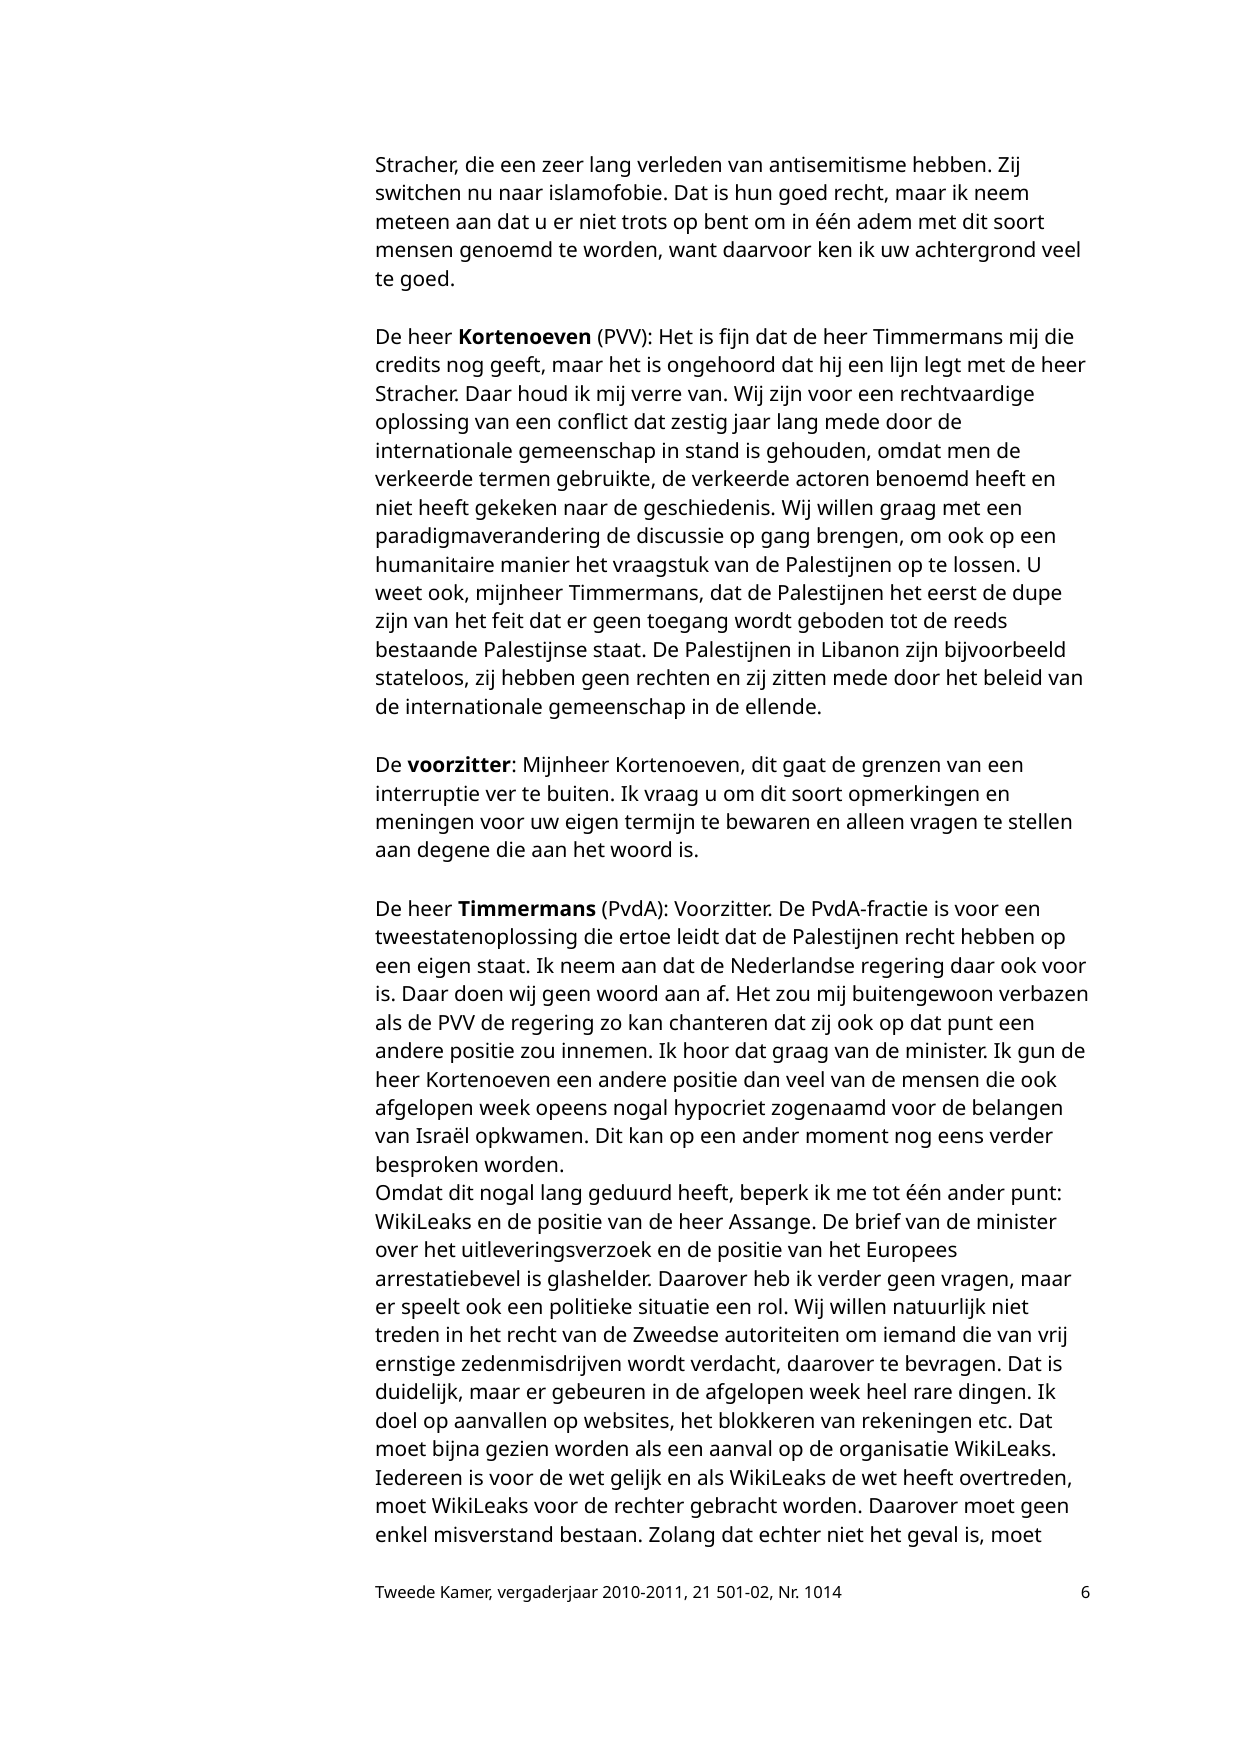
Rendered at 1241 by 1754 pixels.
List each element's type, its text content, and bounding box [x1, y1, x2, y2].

text De heer Kortenoeven (PVV): Het is fijn dat de heer Timmermans mij die credits nog geeft, maar het is ongehoord dat hij een lijn legt met de heer Stracher. Daar houd ik mij verre van. Wij zijn voor een rechtvaardige oplossing van een conflict dat zestig jaar lang mede door de internationale gemeenschap in stand is gehouden, omdat men de verkeerde termen gebruikte, de verkeerde actoren benoemd heeft en niet heeft gekeken naar de geschiedenis. Wij willen graag met een paradigmaverandering de discussie op gang brengen, om ook op een humanitaire manier het vraagstuk van de Palestijnen op te lossen. U weet ook, mijnheer Timmermans, dat de Palestijnen het eerst de dupe zijn van het feit dat er geen toegang wordt geboden tot de reeds bestaande Palestijnse staat. De Palestijnen in Libanon zijn bijvoorbeeld stateloos, zij hebben geen rechten en zij zitten mede door het beleid van de internationale gemeenschap in de ellende. [375, 322, 1090, 720]
text De heer Timmermans (PvdA): Voorzitter. De PvdA-fractie is voor een tweestatenoplossing die ertoe leidt dat de Palestijnen recht hebben op een eigen staat. Ik neem aan dat de Nederlandse regering daar ook voor is. Daar doen wij geen woord aan af. Het zou mij buitengewoon verbazen als de PVV de regering zo kan chanteren dat zij ook op dat punt een andere positie zou innemen. Ik hoor dat graag van de minister. Ik gun de heer Kortenoeven een andere positie dan veel van de mensen die ook afgelopen week opeens nogal hypocriet zogenaamd voor de belangen van Israël opkwamen. Dit kan op een ander moment nog eens verder besproken worden. [375, 894, 1090, 1178]
text De voorzitter: Mijnheer Kortenoeven, dit gaat de grenzen van een interruptie ver te buiten. Ik vraag u om dit soort opmerkingen en meningen voor uw eigen termijn te bewaren en alleen vragen te stellen aan degene die aan het woord is. [375, 750, 1090, 864]
text Stracher, die een zeer lang verleden van antisemitisme hebben. Zij switchen nu naar islamofobie. Dat is hun goed recht, maar ik neem meteen aan dat u er niet trots op bent om in één adem met dit soort mensen genoemd te worden, want daarvoor ken ik uw achtergrond veel te goed. [375, 150, 1090, 292]
text Omdat dit nogal lang geduurd heeft, beperk ik me tot één ander punt: WikiLeaks en de positie van de heer Assange. De brief van de minister over het uitleveringsverzoek en de positie van het Europees arrestatiebevel is glashelder. Daarover heb ik verder geen vragen, maar er speelt ook een politieke situatie een rol. Wij willen natuurlijk niet treden in het recht van de Zweedse autoriteiten om iemand die van vrij ernstige zedenmisdrijven wordt verdacht, daarover te bevragen. Dat is duidelijk, maar er gebeuren in de afgelopen week heel rare dingen. Ik doel op aanvallen op websites, het blokkeren van rekeningen etc. Dat moet bijna gezien worden als een aanval op de organisatie WikiLeaks. Iedereen is voor de wet gelijk en als WikiLeaks de wet heeft overtreden, moet WikiLeaks voor de rechter gebracht worden. Daarover moet geen enkel misverstand bestaan. Zolang dat echter niet het geval is, moet [375, 1178, 1090, 1548]
